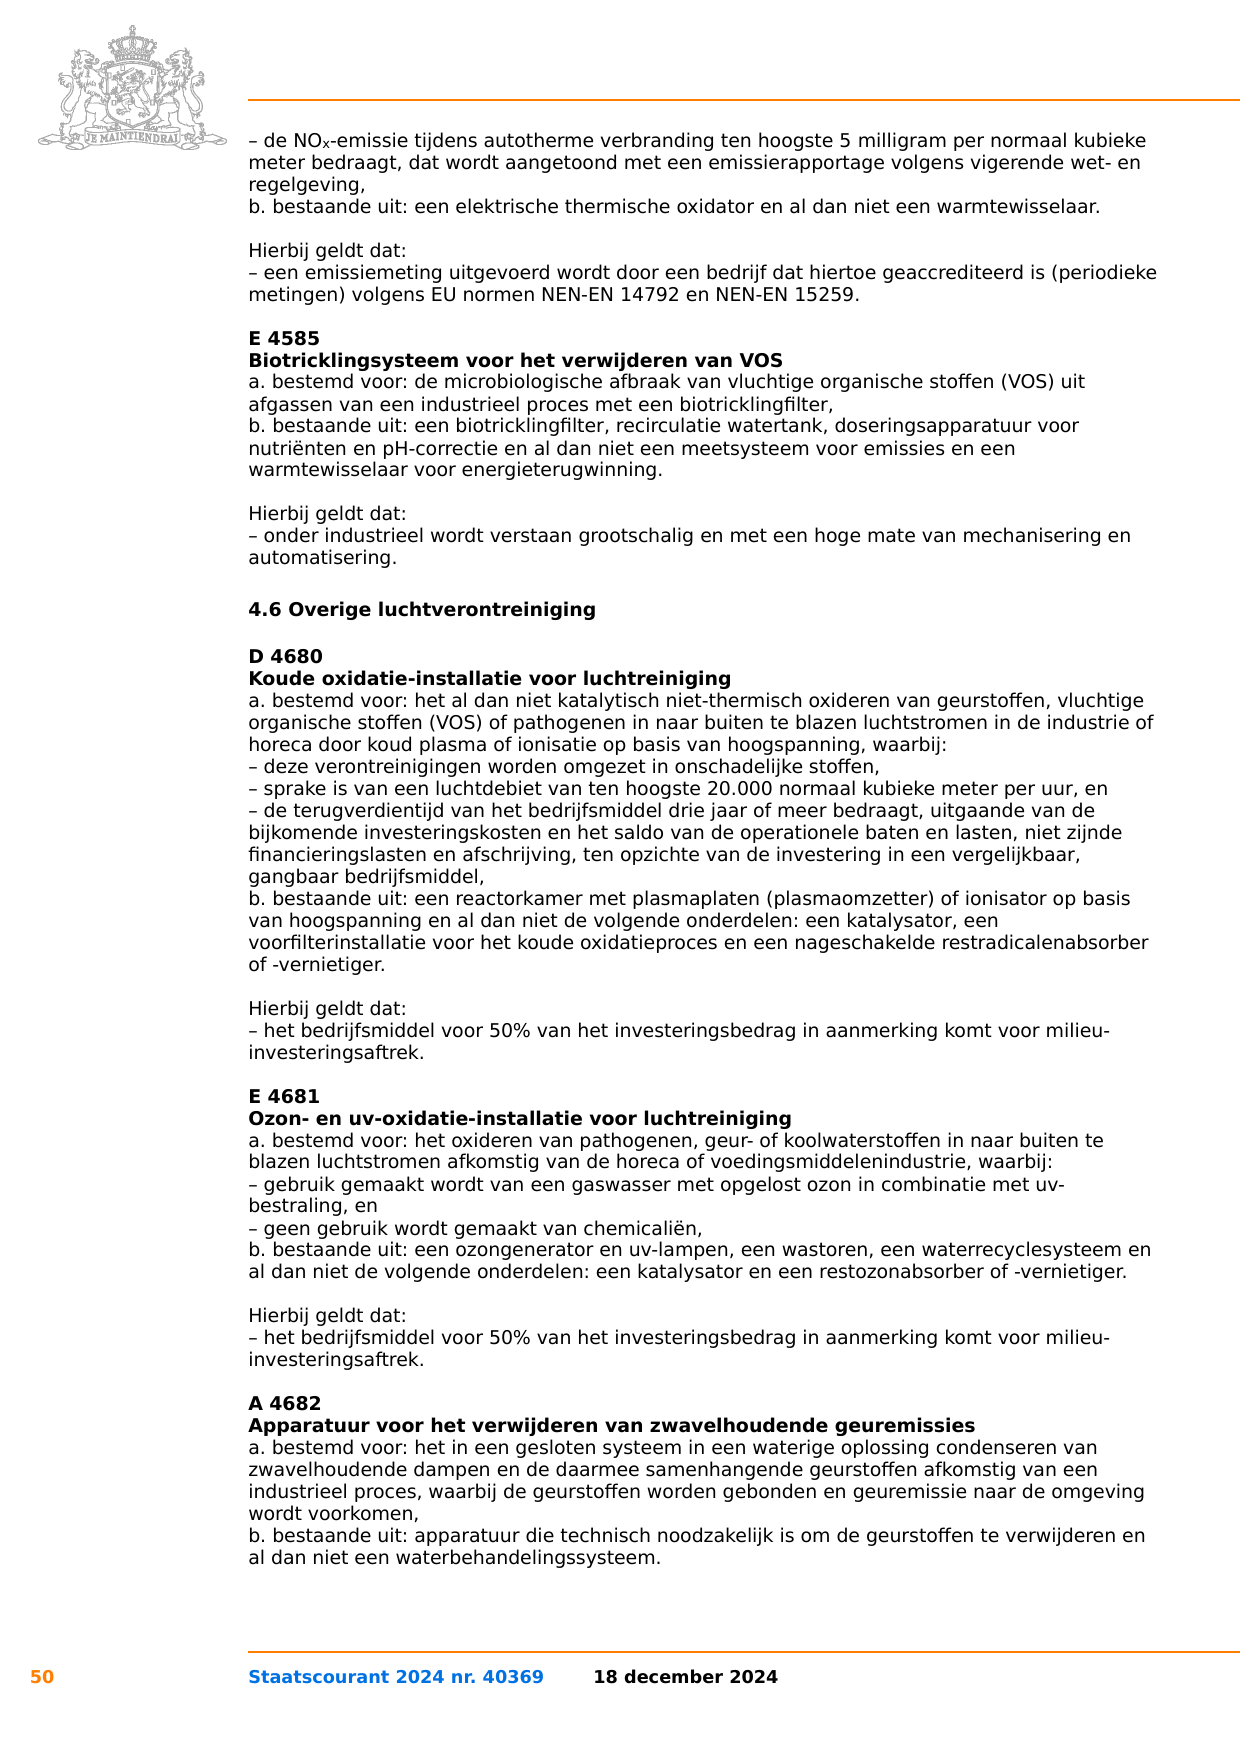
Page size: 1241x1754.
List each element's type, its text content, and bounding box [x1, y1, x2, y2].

text – gebruik gemaakt wordt van een gaswasser met opgelost ozon in combinatie met uv-bestraling, en [248, 1173, 1163, 1217]
text D 4680 [248, 646, 1163, 668]
text b. bestaande uit: een ozongenerator en uv-lampen, een wastoren, een waterrecyclesysteem en al dan niet de volgende onderdelen: een katalysator en een restozonabsorber of -vernietiger. [248, 1239, 1163, 1283]
text Apparatuur voor het verwijderen van zwavelhoudende geuremissies [248, 1415, 1163, 1437]
text – deze verontreinigingen worden omgezet in onschadelijke stoffen, [248, 756, 1163, 778]
text Ozon- en uv-oxidatie-installatie voor luchtreiniging [248, 1107, 1163, 1129]
text b. bestaande uit: een elektrische thermische oxidator en al dan niet een warmtewisselaar. [248, 196, 1163, 218]
text a. bestemd voor: de microbiologische afbraak van vluchtige organische stoffen (VOS) uit afgassen van een industrieel proces met een biotricklingfilter, [248, 371, 1163, 415]
text – sprake is van een luchtdebiet van ten hoogste 20.000 normaal kubieke meter per uur, en [248, 778, 1163, 800]
text – de terugverdientijd van het bedrijfsmiddel drie jaar of meer bedraagt, uitgaande van de bijkomende investeringskosten en het saldo van de operationele baten en lasten, niet zijnde financieringslasten en afschrijving, ten opzichte van de investering in een vergelijkbaar, gangbaar bedrijfsmiddel, [248, 800, 1163, 888]
text Hierbij geldt dat: [248, 1305, 1163, 1327]
picture [38, 25, 227, 150]
text a. bestemd voor: het al dan niet katalytisch niet-thermisch oxideren van geurstoffen, vluchtige organische stoffen (VOS) of pathogenen in naar buiten te blazen luchtstromen in de industrie of horeca door koud plasma of ionisatie op basis van hoogspanning, waarbij: [248, 690, 1163, 756]
text Hierbij geldt dat: [248, 998, 1163, 1020]
text – geen gebruik wordt gemaakt van chemicaliën, [248, 1217, 1163, 1239]
text – onder industrieel wordt verstaan grootschalig en met een hoge mate van mechanisering en automatisering. [248, 525, 1163, 569]
text b. bestaande uit: een reactorkamer met plasmaplaten (plasmaomzetter) of ionisator op basis van hoogspanning en al dan niet de volgende onderdelen: een katalysator, een voorfilterinstallatie voor het koude oxidatieproces en een nageschakelde restradicalenabsorber of -vernietiger. [248, 888, 1163, 976]
text Biotricklingsysteem voor het verwijderen van VOS [248, 349, 1163, 371]
text Koude oxidatie-installatie voor luchtreiniging [248, 668, 1163, 690]
text – de NOx-emissie tijdens autotherme verbranding ten hoogste 5 milligram per normaal kubieke meter bedraagt, dat wordt aangetoond met een emissierapportage volgens vigerende wet- en regelgeving, [248, 130, 1163, 196]
subtitle 4.6 Overige luchtverontreiniging [248, 599, 1163, 621]
text a. bestemd voor: het in een gesloten systeem in een waterige oplossing condenseren van zwavelhoudende dampen en de daarmee samenhangende geurstoffen afkomstig van een industrieel proces, waarbij de geurstoffen worden gebonden en geuremissie naar de omgeving wordt voorkomen, [248, 1437, 1163, 1525]
text E 4681 [248, 1086, 1163, 1107]
text b. bestaande uit: apparatuur die technisch noodzakelijk is om de geurstoffen te verwijderen en al dan niet een waterbehandelingssysteem. [248, 1525, 1163, 1569]
text Hierbij geldt dat: [248, 503, 1163, 525]
text – het bedrijfsmiddel voor 50% van het investeringsbedrag in aanmerking komt voor milieu-investeringsaftrek. [248, 1327, 1163, 1371]
text – het bedrijfsmiddel voor 50% van het investeringsbedrag in aanmerking komt voor milieu-investeringsaftrek. [248, 1020, 1163, 1064]
text a. bestemd voor: het oxideren van pathogenen, geur- of koolwaterstoffen in naar buiten te blazen luchtstromen afkomstig van de horeca of voedingsmiddelenindustrie, waarbij: [248, 1129, 1163, 1173]
text Hierbij geldt dat: [248, 240, 1163, 262]
text A 4682 [248, 1393, 1163, 1415]
text E 4585 [248, 327, 1163, 349]
text b. bestaande uit: een biotricklingfilter, recirculatie watertank, doseringsapparatuur voor nutriënten en pH-correctie en al dan niet een meetsysteem voor emissies en een warmtewisselaar voor energieterugwinning. [248, 415, 1163, 481]
text – een emissiemeting uitgevoerd wordt door een bedrijf dat hiertoe geaccrediteerd is (periodieke metingen) volgens EU normen NEN-EN 14792 en NEN-EN 15259. [248, 262, 1163, 306]
